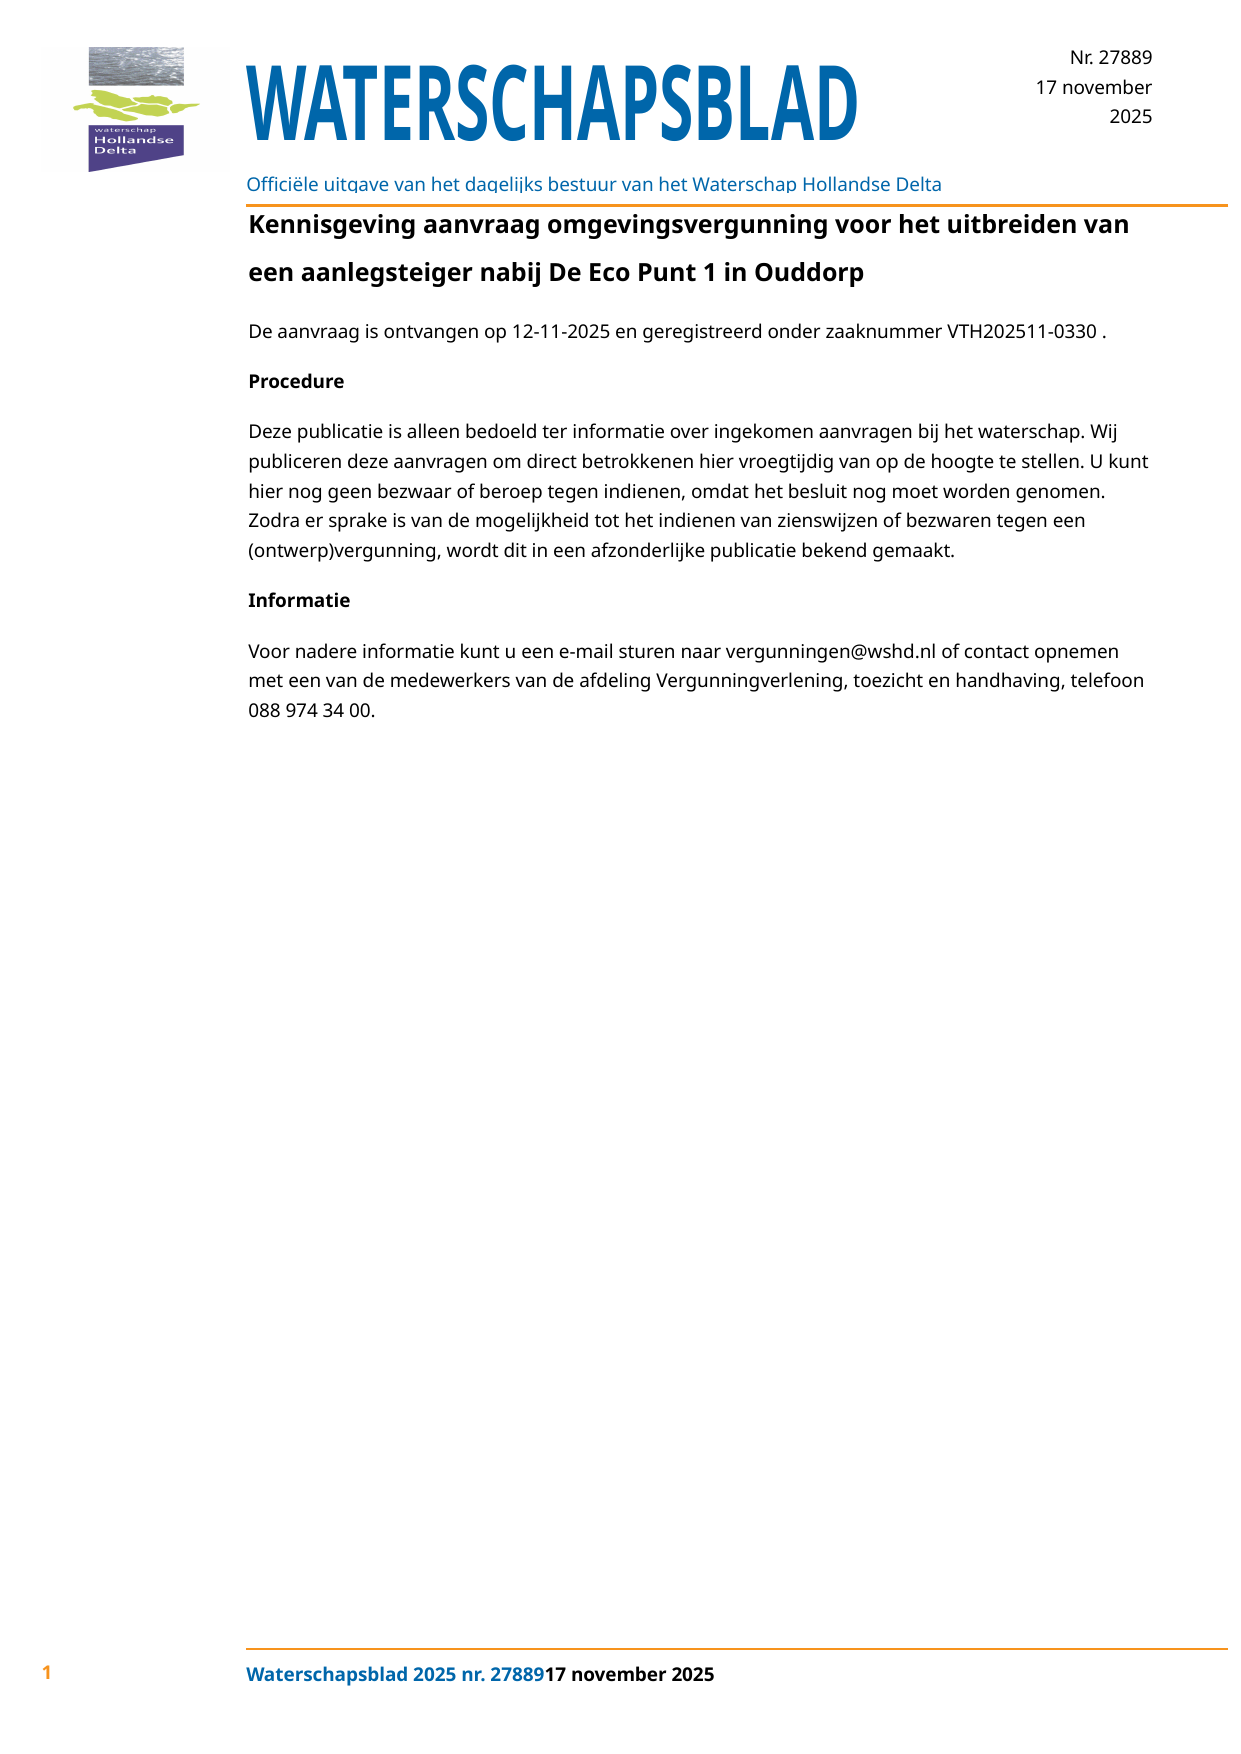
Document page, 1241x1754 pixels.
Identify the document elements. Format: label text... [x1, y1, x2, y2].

text Deze publicatie is alleen bedoeld ter informatie over ingekomen aanvragen bij het waterschap. Wij publiceren deze aanvragen om direct betrokkenen hier vroegtijdig van op de hoogte te stellen. U kunt hier nog geen bezwaar of beroep tegen indienen, omdat het besluit nog moet worden genomen. Zodra er sprake is van de mogelijkheid tot het indienen van zienswijzen of bezwaren tegen een (ontwerp)vergunning, wordt dit in een afzonderlijke publicatie bekend gemaakt. [248, 419, 1152, 563]
text Procedure [248, 368, 1152, 394]
text De aanvraag is ontvangen op 12-11-2025 en geregistreerd onder zaaknummer VTH202511-0330 . [248, 318, 1152, 344]
text Informatie [248, 587, 1152, 613]
text Voor nadere informatie kunt u een e-mail sturen naar vergunningen@wshd.nl of contact opnemen met een van de medewerkers van de afdeling Vergunningverlening, toezicht en handhaving, telefoon 088 974 34 00. [248, 638, 1152, 723]
picture [41, 47, 231, 172]
text Kennisgeving aanvraag omgevingsvergunning voor het uitbreiden van een aanlegsteiger nabij De Eco Punt 1 in Ouddorp [248, 207, 1152, 288]
